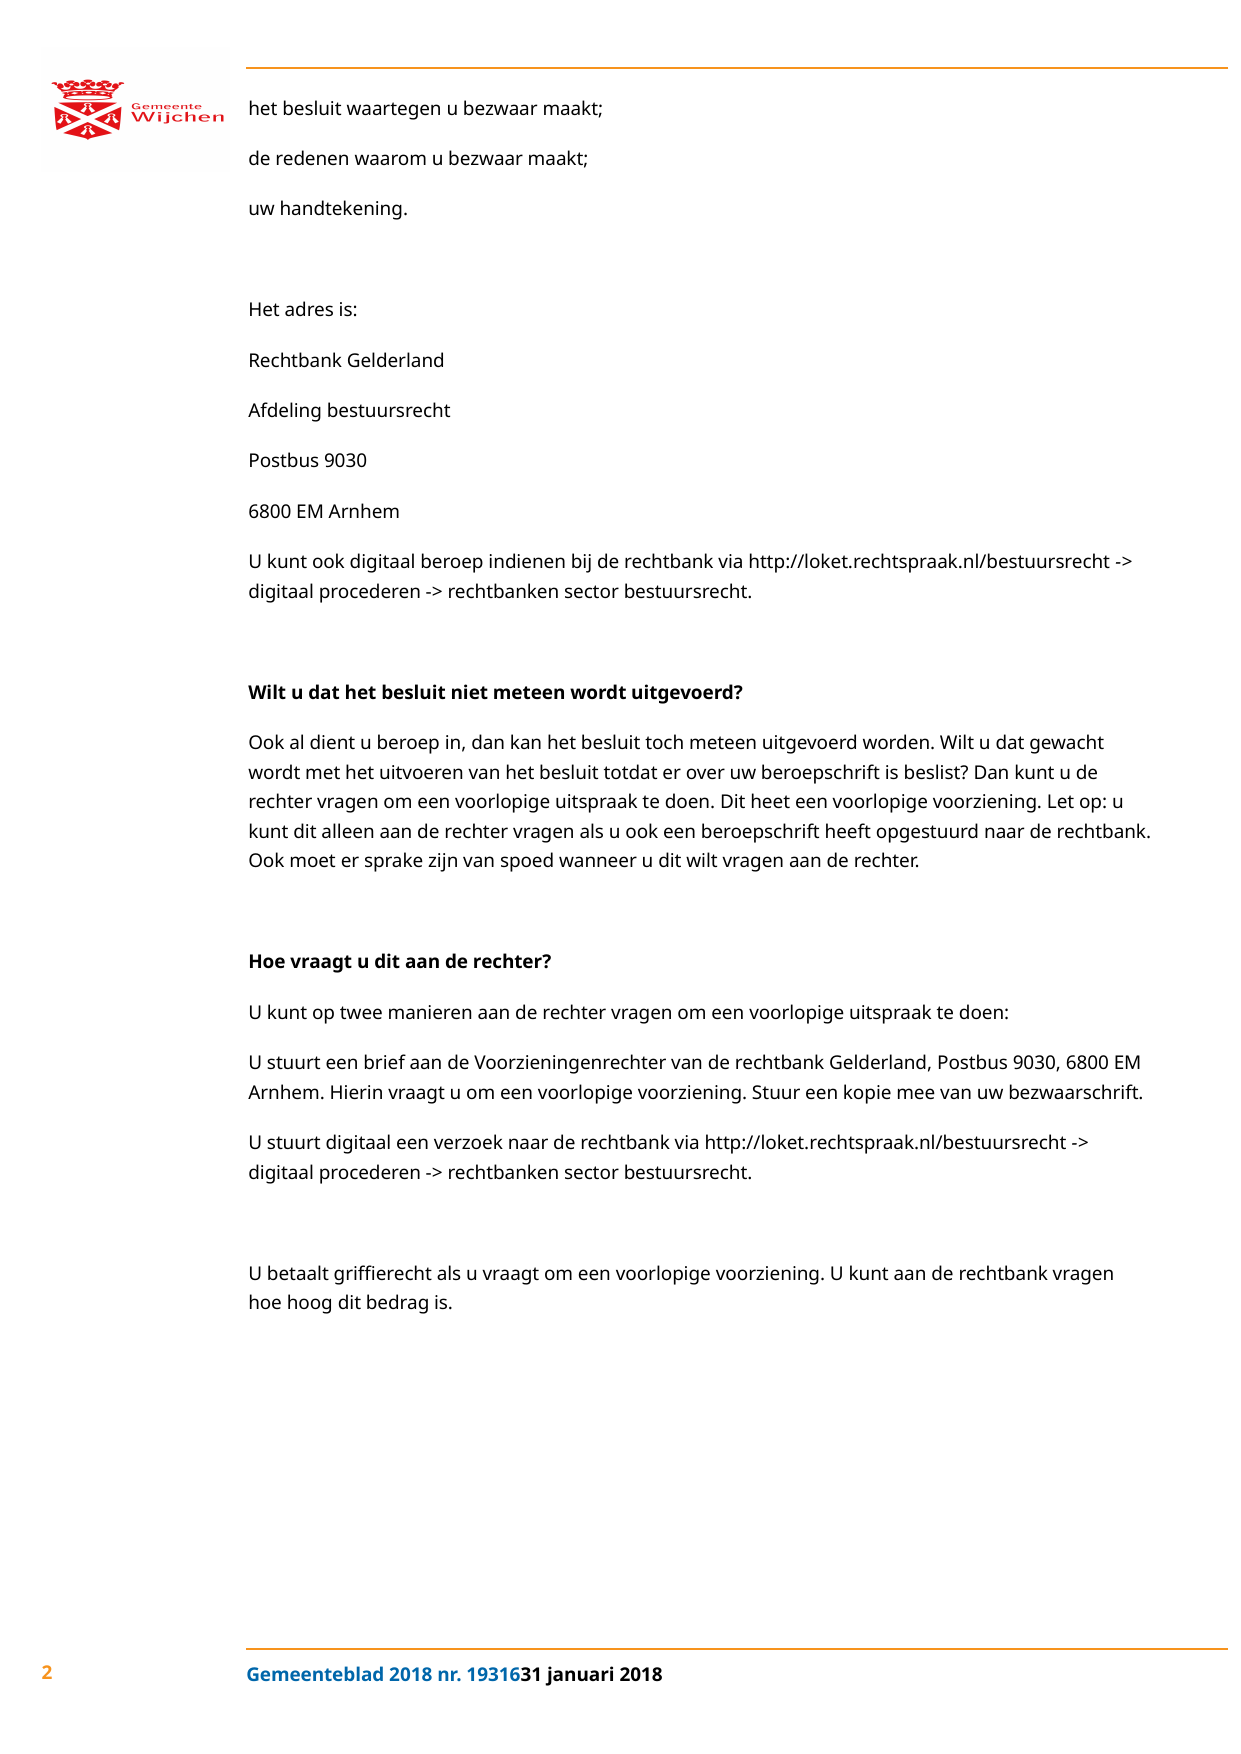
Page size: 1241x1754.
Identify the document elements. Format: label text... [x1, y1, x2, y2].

text Wilt u dat het besluit niet meteen wordt uitgevoerd? [248, 679, 1152, 705]
text uw handtekening. [248, 196, 1152, 221]
text U betaalt griffierecht als u vraagt om een voorlopige voorziening. U kunt aan de rechtbank vragen hoe hoog dit bedrag is. [248, 1260, 1152, 1315]
text U kunt ook digitaal beroep indienen bij de rechtbank via http://loket.rechtspraak.nl/bestuursrecht -> digitaal procederen -> rechtbanken sector bestuursrecht. [248, 548, 1152, 604]
text 6800 EM Arnhem [248, 498, 1152, 524]
text U stuurt een brief aan de Voorzieningenrechter van de rechtbank Gelderland, Postbus 9030, 6800 EM Arnhem. Hierin vraagt u om een voorlopige voorziening. Stuur een kopie mee van uw bezwaarschrift. [248, 1049, 1152, 1105]
text Afdeling bestuursrecht [248, 397, 1152, 423]
text de redenen waarom u bezwaar maakt; [248, 145, 1152, 171]
text het besluit waartegen u bezwaar maakt; [248, 95, 1152, 121]
text U stuurt digitaal een verzoek naar de rechtbank via http://loket.rechtspraak.nl/bestuursrecht -> digitaal procederen -> rechtbanken sector bestuursrecht. [248, 1129, 1152, 1185]
text U kunt op twee manieren aan de rechter vragen om een voorlopige uitspraak te doen: [248, 999, 1152, 1025]
text Het adres is: [248, 296, 1152, 322]
text Hoe vraagt u dit aan de rechter? [248, 948, 1152, 974]
picture [41, 47, 231, 172]
text Postbus 9030 [248, 448, 1152, 473]
text Rechtbank Gelderland [248, 347, 1152, 373]
text Ook al dient u beroep in, dan kan het besluit toch meteen uitgevoerd worden. Wilt u dat gewacht wordt met het uitvoeren van het besluit totdat er over uw beroepschrift is beslist? Dan kunt u de rechter vragen om een voorlopige uitspraak te doen. Dit heet een voorlopige voorziening. Let op: u kunt dit alleen aan de rechter vragen als u ook een beroepschrift heeft opgestuurd naar de rechtbank. Ook moet er sprake zijn van spoed wanneer u dit wilt vragen aan de rechter. [248, 729, 1152, 873]
